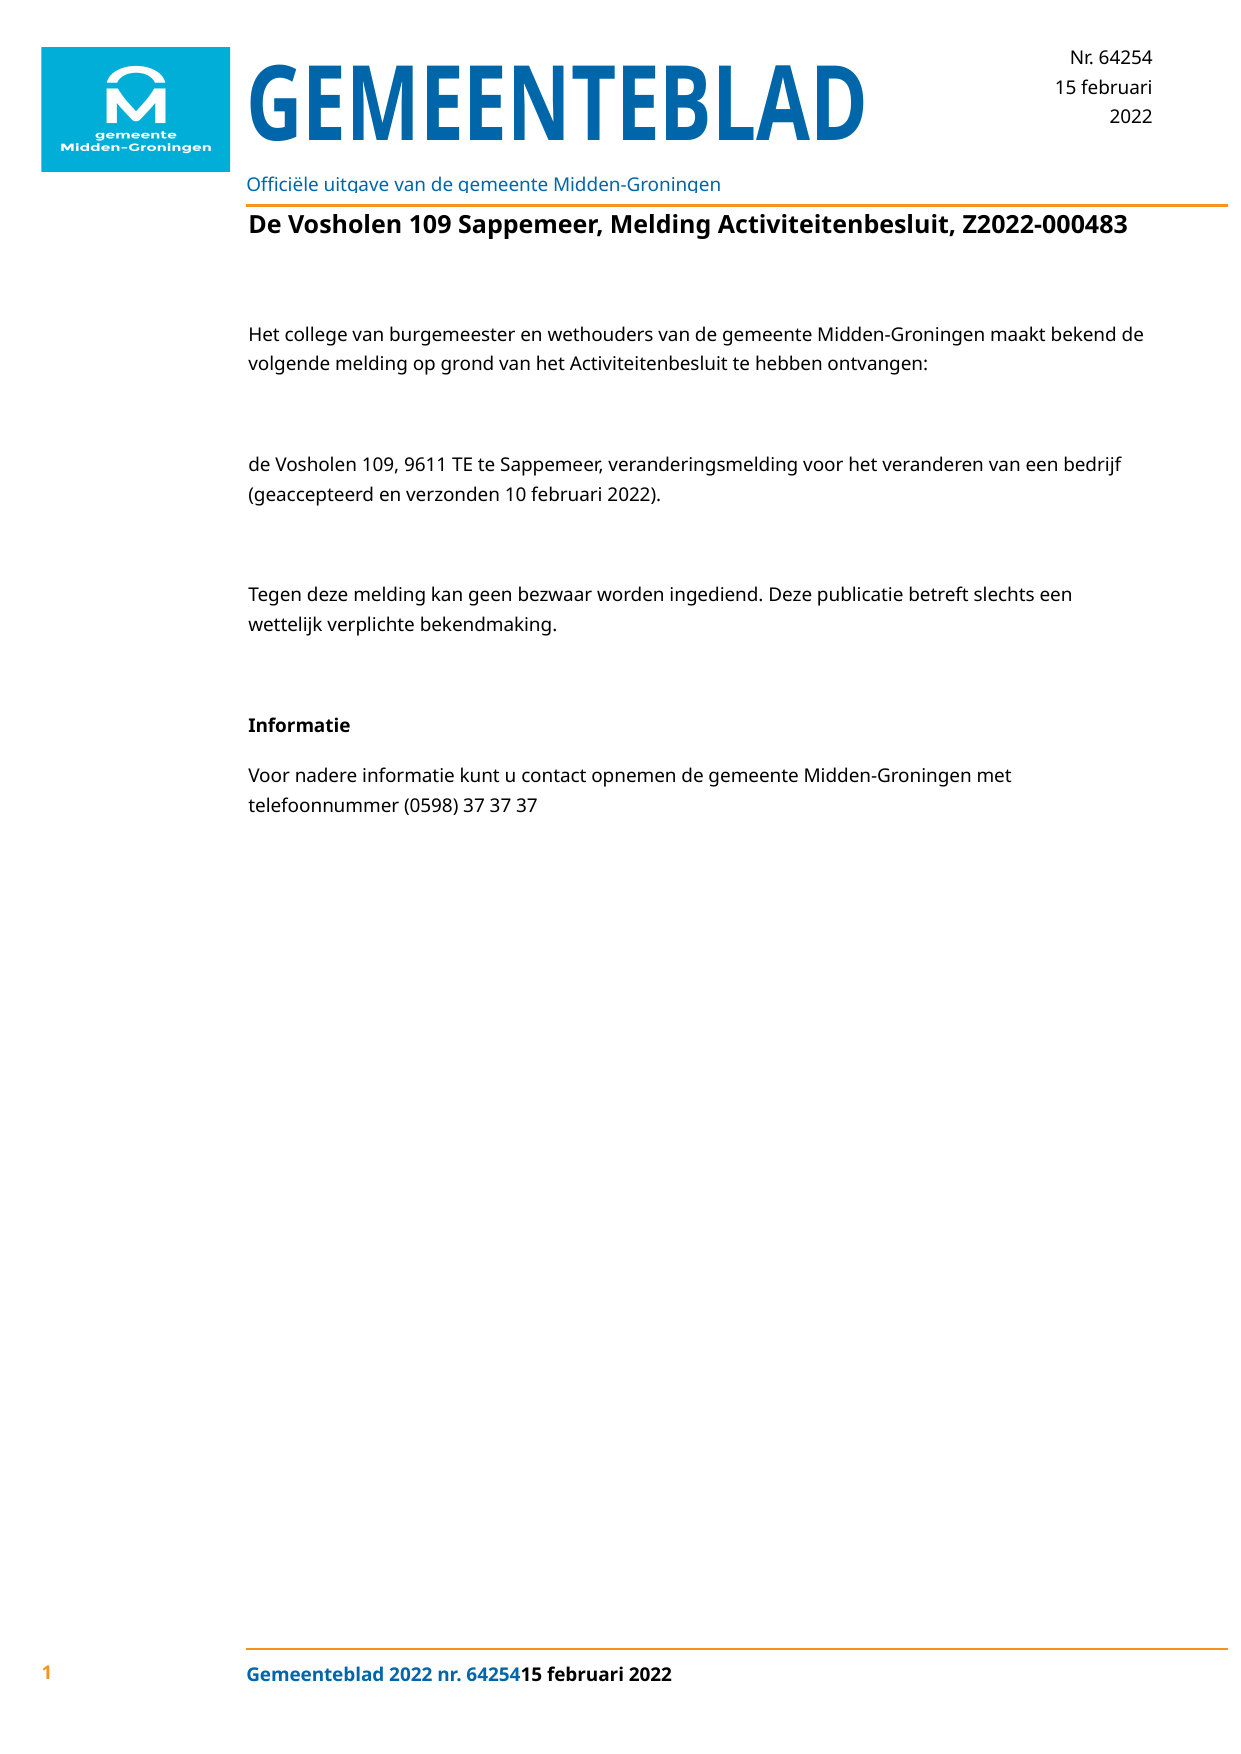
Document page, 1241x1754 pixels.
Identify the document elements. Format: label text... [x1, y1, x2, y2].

text Tegen deze melding kan geen bezwaar worden ingediend. Deze publicatie betreft slechts een wettelijk verplichte bekendmaking. [248, 582, 1152, 637]
text De Vosholen 109 Sappemeer, Melding Activiteitenbesluit, Z2022-000483 [248, 207, 1152, 241]
text de Vosholen 109, 9611 TE te Sappemeer, veranderingsmelding voor het veranderen van een bedrijf (geaccepteerd en verzonden 10 februari 2022). [248, 451, 1152, 506]
text Het college van burgemeester en wethouders van de gemeente Midden-Groningen maakt bekend de volgende melding op grond van het Activiteitenbesluit te hebben ontvangen: [248, 321, 1152, 376]
picture [184, 146, 190, 153]
picture [107, 89, 165, 122]
text Voor nadere informatie kunt u contact opnemen de gemeente Midden-Groningen met telefoonnummer (0598) 37 37 37 [248, 762, 1152, 818]
text Informatie [248, 712, 1152, 738]
picture [108, 66, 164, 82]
